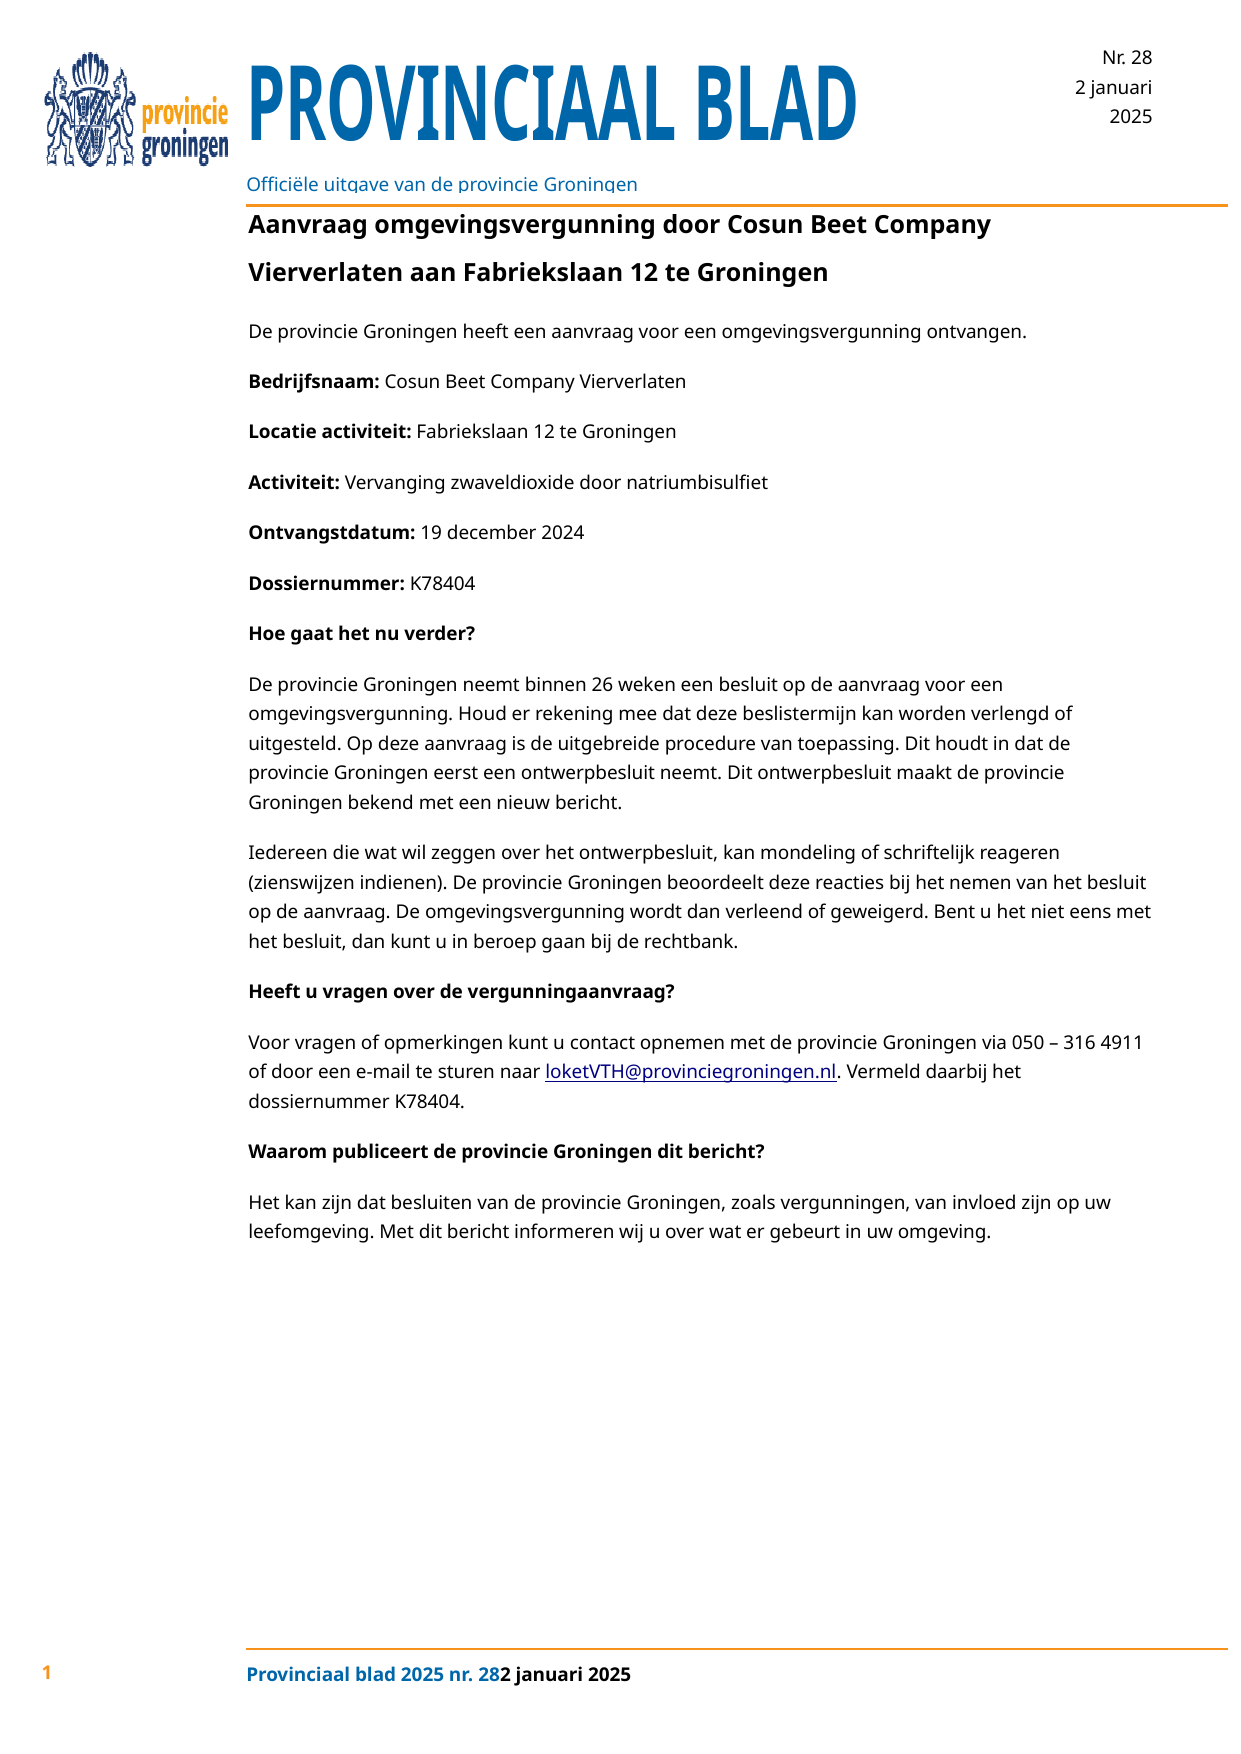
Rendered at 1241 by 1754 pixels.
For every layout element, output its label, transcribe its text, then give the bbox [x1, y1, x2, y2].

text Activiteit: Vervanging zwaveldioxide door natriumbisulfiet [248, 469, 1152, 495]
text Iedereen die wat wil zeggen over het ontwerpbesluit, kan mondeling of schriftelijk reageren (zienswijzen indienen). De provincie Groningen beoordeelt deze reacties bij het nemen van het besluit op de aanvraag. De omgevingsvergunning wordt dan verleend of geweigerd. Bent u het niet eens met het besluit, dan kunt u in beroep gaan bij de rechtbank. [248, 839, 1152, 954]
text Heeft u vragen over de vergunningaanvraag? [248, 979, 1152, 1004]
text Dossiernummer: K78404 [248, 570, 1152, 596]
text Waarom publiceert de provincie Groningen dit bericht? [248, 1139, 1152, 1164]
text Bedrijfsnaam: Cosun Beet Company Vierverlaten [248, 368, 1152, 394]
text Locatie activiteit: Fabriekslaan 12 te Groningen [248, 419, 1152, 444]
text De provincie Groningen heeft een aanvraag voor een omgevingsvergunning ontvangen. [248, 318, 1152, 344]
text Ontvangstdatum: 19 december 2024 [248, 519, 1152, 545]
picture [41, 47, 231, 172]
text Het kan zijn dat besluiten van de provincie Groningen, zoals vergunningen, van invloed zijn op uw leefomgeving. Met dit bericht informeren wij u over wat er gebeurt in uw omgeving. [248, 1189, 1152, 1244]
text Voor vragen of opmerkingen kunt u contact opnemen met de provincie Groningen via 050 – 316 4911 of door een e-mail te sturen naar loketVTH@provinciegroningen.nl. Vermeld daarbij het dossiernummer K78404. [248, 1029, 1152, 1114]
text Hoe gaat het nu verder? [248, 620, 1152, 646]
text De provincie Groningen neemt binnen 26 weken een besluit op de aanvraag voor een omgevingsvergunning. Houd er rekening mee dat deze beslistermijn kan worden verlengd of uitgesteld. Op deze aanvraag is de uitgebreide procedure van toepassing. Dit houdt in dat de provincie Groningen eerst een ontwerpbesluit neemt. Dit ontwerpbesluit maakt de provincie Groningen bekend met een nieuw bericht. [248, 671, 1152, 815]
text Aanvraag omgevingsvergunning door Cosun Beet Company Vierverlaten aan Fabriekslaan 12 te Groningen [248, 207, 1152, 288]
